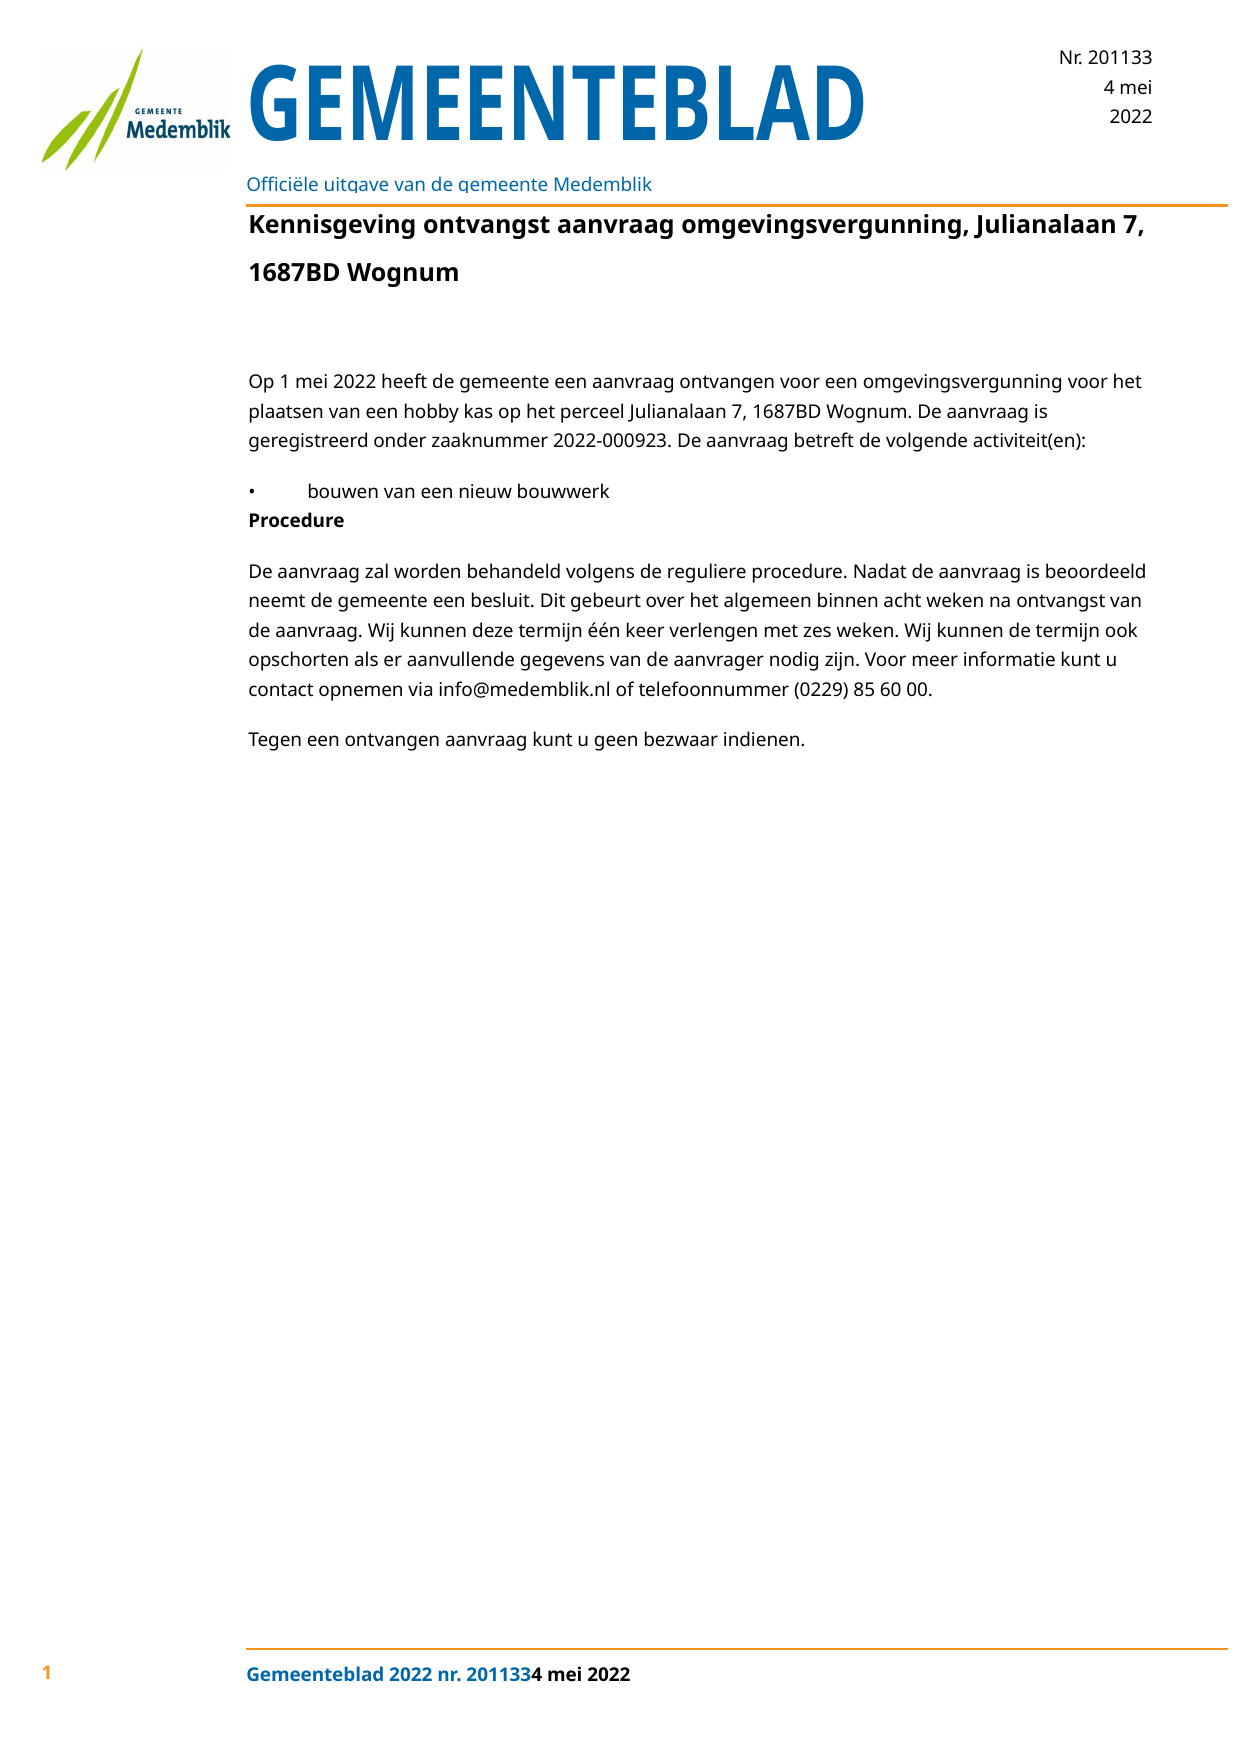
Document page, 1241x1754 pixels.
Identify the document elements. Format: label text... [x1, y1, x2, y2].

text Kennisgeving ontvangst aanvraag omgevingsvergunning, Julianalaan 7, 1687BD Wognum [248, 207, 1152, 288]
text Tegen een ontvangen aanvraag kunt u geen bezwaar indienen. [248, 727, 1152, 752]
text De aanvraag zal worden behandeld volgens de reguliere procedure. Nadat de aanvraag is beoordeeld neemt de gemeente een besluit. Dit gebeurt over het algemeen binnen acht weken na ontvangst van de aanvraag. Wij kunnen deze termijn één keer verlengen met zes weken. Wij kunnen de termijn ook opschorten als er aanvullende gegevens van de aanvrager nodig zijn. Voor meer informatie kunt u contact opnemen via info@medemblik.nl of telefoonnummer (0229) 85 60 00. [248, 558, 1152, 702]
picture [41, 47, 231, 172]
list bouwen van een nieuw bouwwerk [248, 478, 1152, 504]
text Op 1 mei 2022 heeft de gemeente een aanvraag ontvangen voor een omgevingsvergunning voor het plaatsen van een hobby kas op het perceel Julianalaan 7, 1687BD Wognum. De aanvraag is geregistreerd onder zaaknummer 2022-000923. De aanvraag betreft de volgende activiteit(en): [248, 368, 1152, 453]
text Procedure [248, 507, 1152, 533]
